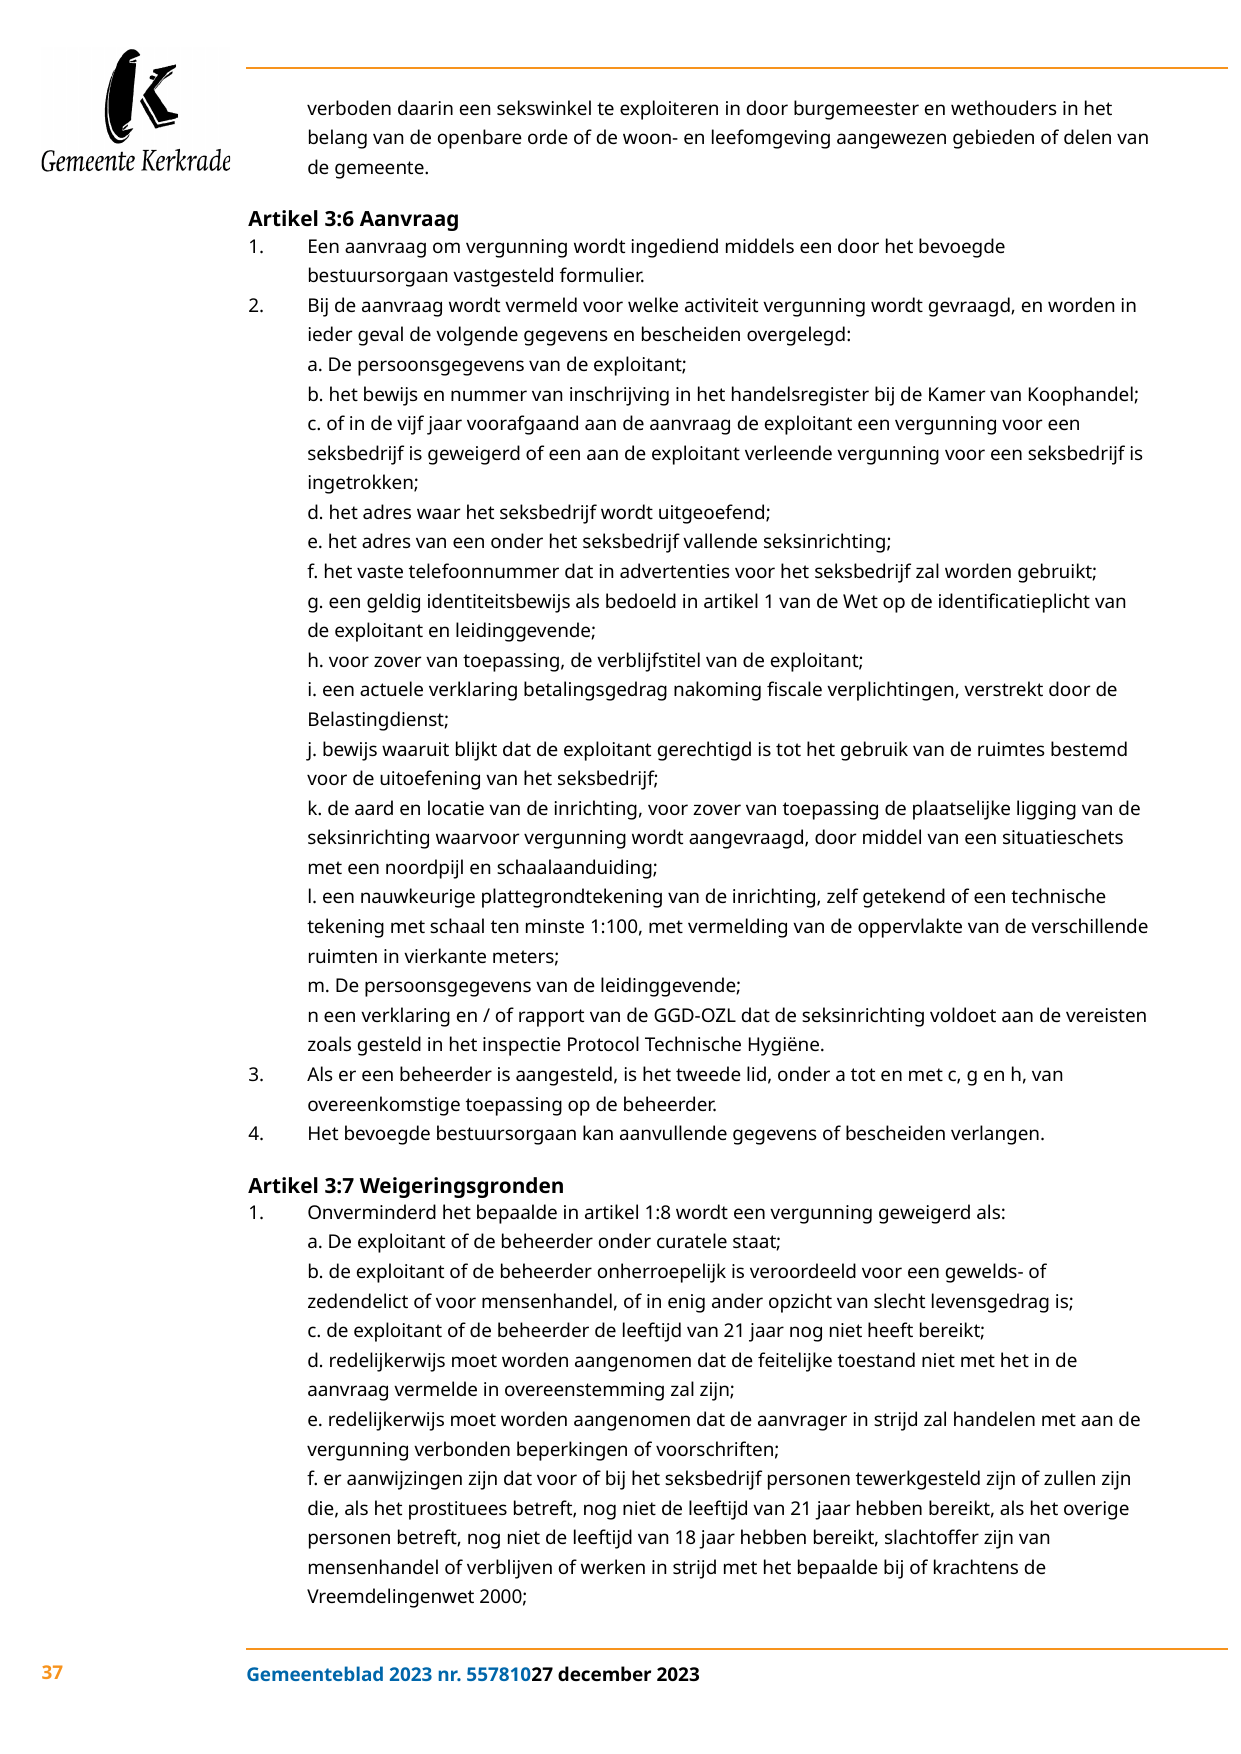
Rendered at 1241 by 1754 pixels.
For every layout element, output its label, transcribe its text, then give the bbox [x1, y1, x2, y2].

list a. De persoonsgegevens van de exploitant; [248, 351, 1152, 377]
list h. voor zover van toepassing, de verblijfstitel van de exploitant; [248, 647, 1152, 673]
list k. de aard en locatie van de inrichting, voor zover van toepassing de plaatselijke ligging van de seksinrichting waarvoor vergunning wordt aangevraagd, door middel van een situatieschets met een noordpijl en schaalaanduiding; [248, 795, 1152, 880]
list i. een actuele verklaring betalingsgedrag nakoming fiscale verplichtingen, verstrekt door de Belastingdienst; [248, 677, 1152, 732]
list b. het bewijs en nummer van inschrijving in het handelsregister bij de Kamer van Koophandel; [248, 381, 1152, 406]
list g. een geldig identiteitsbewijs als bedoeld in artikel 1 van de Wet op de identificatieplicht van de exploitant en leidinggevende; [248, 588, 1152, 643]
list Onverminderd het bepaalde in artikel 1:8 wordt een vergunning geweigerd als: [248, 1199, 1152, 1225]
list e. redelijkerwijs moet worden aangenomen dat de aanvrager in strijd zal handelen met aan de vergunning verbonden beperkingen of voorschriften; [248, 1406, 1152, 1462]
list e. het adres van een onder het seksbedrijf vallende seksinrichting; [248, 529, 1152, 554]
list Een aanvraag om vergunning wordt ingediend middels een door het bevoegde bestuursorgaan vastgesteld formulier. [248, 233, 1152, 288]
list f. het vaste telefoonnummer dat in advertenties voor het seksbedrijf zal worden gebruikt; [248, 558, 1152, 584]
text Artikel 3:6 Aanvraag [248, 204, 1152, 233]
list m. De persoonsgegevens van de leidinggevende; [248, 972, 1152, 998]
list a. De exploitant of de beheerder onder curatele staat; [248, 1229, 1152, 1254]
list b. de exploitant of de beheerder onherroepelijk is veroordeeld voor een gewelds- of zedendelict of voor mensenhandel, of in enig ander opzicht van slecht levensgedrag is; [248, 1258, 1152, 1314]
list n een verklaring en / of rapport van de GGD-OZL dat de seksinrichting voldoet aan de vereisten zoals gesteld in het inspectie Protocol Technische Hygiëne. [248, 1002, 1152, 1057]
list l. een nauwkeurige plattegrondtekening van de inrichting, zelf getekend of een technische tekening met schaal ten minste 1:100, met vermelding van de oppervlakte van de verschillende ruimten in vierkante meters; [248, 884, 1152, 968]
list Als er een beheerder is aangesteld, is het tweede lid, onder a tot en met c, g en h, van overeenkomstige toepassing op de beheerder. [248, 1061, 1152, 1116]
list c. de exploitant of de beheerder de leeftijd van 21 jaar nog niet heeft bereikt; [248, 1317, 1152, 1343]
list verboden daarin een sekswinkel te exploiteren in door burgemeester en wethouders in het belang van de openbare orde of de woon- en leefomgeving aangewezen gebieden of delen van de gemeente. [248, 95, 1152, 180]
list j. bewijs waaruit blijkt dat de exploitant gerechtigd is tot het gebruik van de ruimtes bestemd voor de uitoefening van het seksbedrijf; [248, 736, 1152, 791]
list f. er aanwijzingen zijn dat voor of bij het seksbedrijf personen tewerkgesteld zijn of zullen zijn die, als het prostituees betreft, nog niet de leeftijd van 21 jaar hebben bereikt, als het overige personen betreft, nog niet de leeftijd van 18 jaar hebben bereikt, slachtoffer zijn van mensenhandel of verblijven of werken in strijd met het bepaalde bij of krachtens de Vreemdelingenwet 2000; [248, 1465, 1152, 1609]
list d. het adres waar het seksbedrijf wordt uitgeoefend; [248, 499, 1152, 525]
list Het bevoegde bestuursorgaan kan aanvullende gegevens of bescheiden verlangen. [248, 1120, 1152, 1146]
list d. redelijkerwijs moet worden aangenomen dat de feitelijke toestand niet met het in de aanvraag vermelde in overeenstemming zal zijn; [248, 1347, 1152, 1402]
list Bij de aanvraag wordt vermeld voor welke activiteit vergunning wordt gevraagd, en worden in ieder geval de volgende gegevens en bescheiden overgelegd: [248, 292, 1152, 347]
text Artikel 3:7 Weigeringsgronden [248, 1171, 1152, 1199]
list c. of in de vijf jaar voorafgaand aan de aanvraag de exploitant een vergunning voor een seksbedrijf is geweigerd of een aan de exploitant verleende vergunning voor een seksbedrijf is ingetrokken; [248, 410, 1152, 495]
picture [41, 47, 231, 172]
